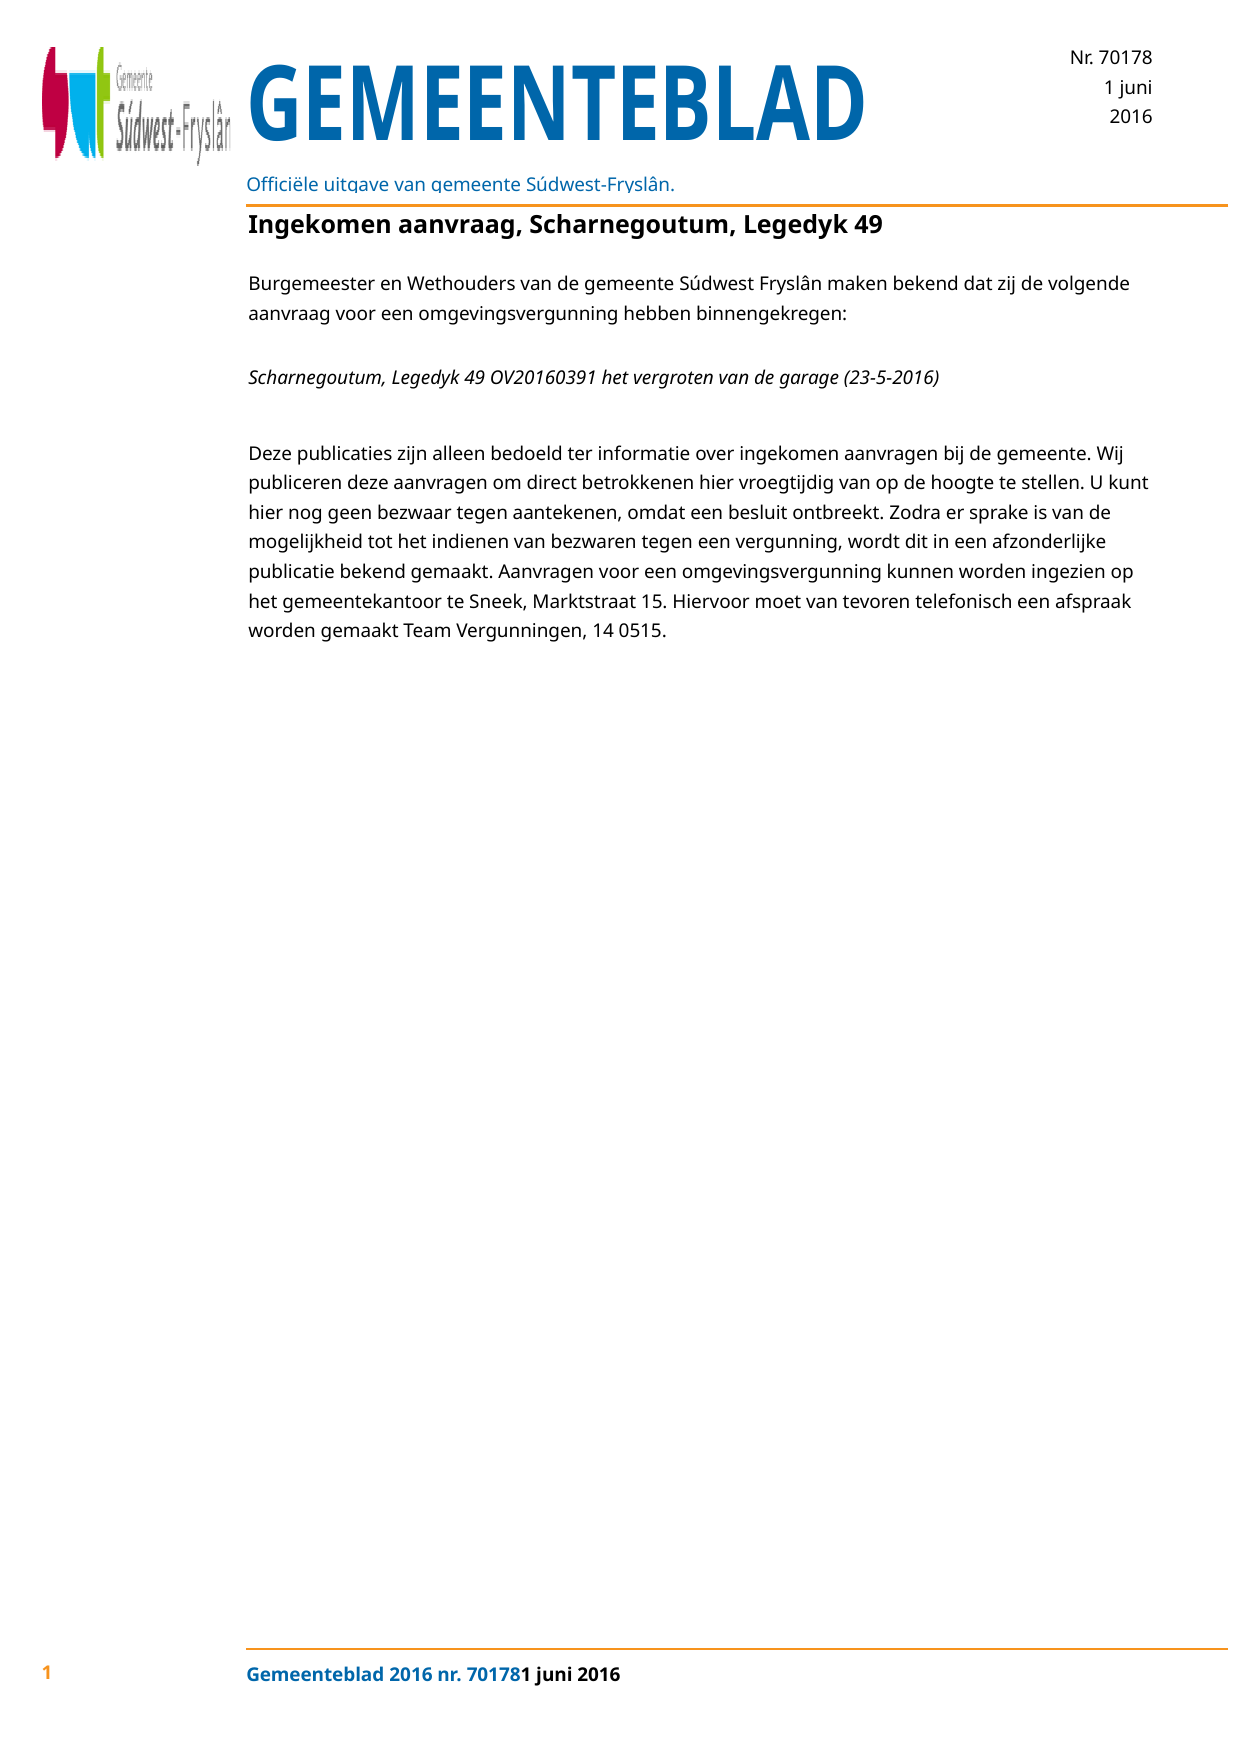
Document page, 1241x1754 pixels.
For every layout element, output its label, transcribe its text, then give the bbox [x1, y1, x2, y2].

text Burgemeester en Wethouders van de gemeente Súdwest Fryslân maken bekend dat zij de volgende aanvraag voor een omgevingsvergunning hebben binnengekregen: [248, 270, 1152, 326]
text Scharnegoutum, Legedyk 49 OV20160391 het vergroten van de garage (23-5-2016) [248, 364, 1152, 389]
text Deze publicaties zijn alleen bedoeld ter informatie over ingekomen aanvragen bij de gemeente. Wij publiceren deze aanvragen om direct betrokkenen hier vroegtijdig van op de hoogte te stellen. U kunt hier nog geen bezwaar tegen aantekenen, omdat een besluit ontbreekt. Zodra er sprake is van de mogelijkheid tot het indienen van bezwaren tegen een vergunning, wordt dit in een afzonderlijke publicatie bekend gemaakt. Aanvragen voor een omgevingsvergunning kunnen worden ingezien op het gemeentekantoor te Sneek, Marktstraat 15. Hiervoor moet van tevoren telefonisch een afspraak worden gemaakt Team Vergunningen, 14 0515. [248, 440, 1152, 643]
text Ingekomen aanvraag, Scharnegoutum, Legedyk 49 [248, 207, 1152, 241]
picture [41, 47, 231, 172]
